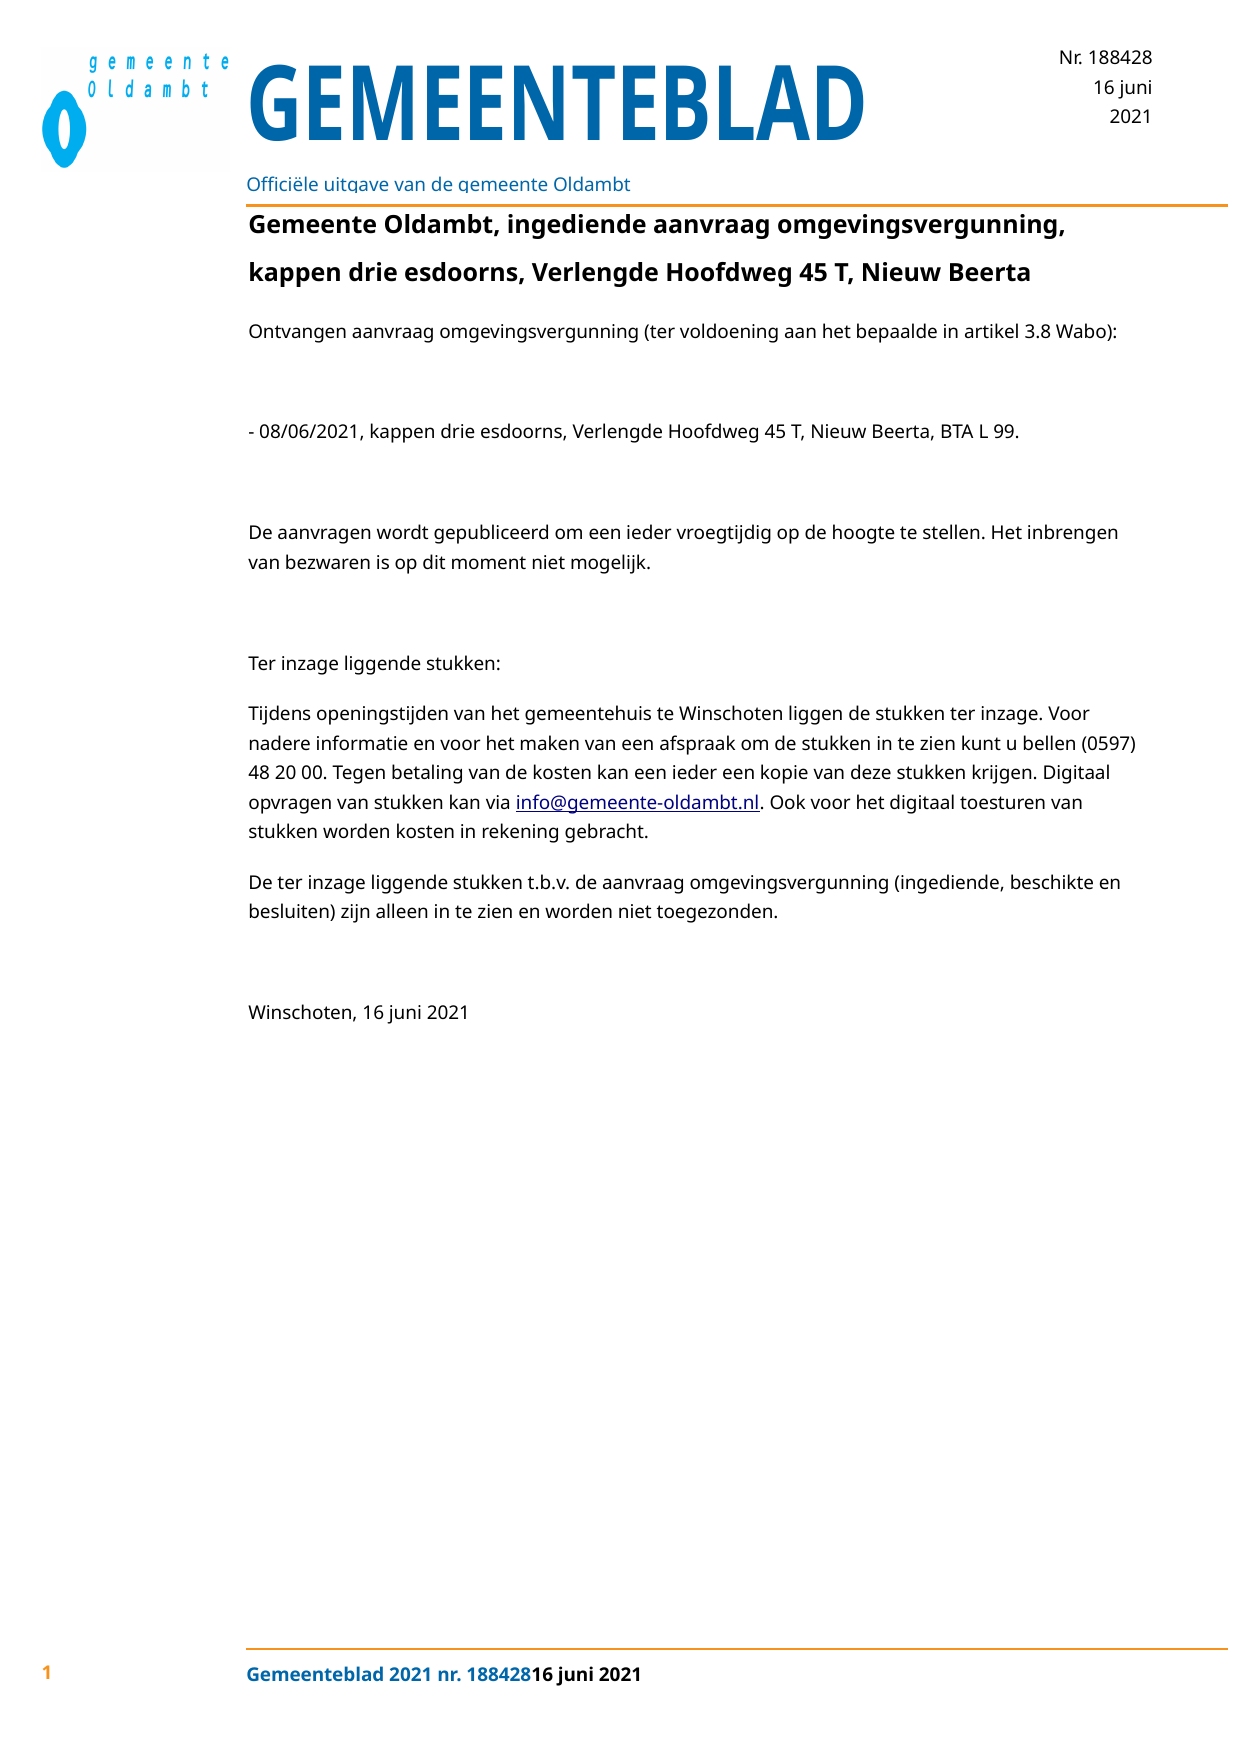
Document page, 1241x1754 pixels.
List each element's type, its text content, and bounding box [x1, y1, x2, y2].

text De ter inzage liggende stukken t.b.v. de aanvraag omgevingsvergunning (ingediende, beschikte en besluiten) zijn alleen in te zien en worden niet toegezonden. [248, 869, 1152, 924]
text Tijdens openingstijden van het gemeentehuis te Winschoten liggen de stukken ter inzage. Voor nadere informatie en voor het maken van een afspraak om de stukken in te zien kunt u bellen (0597) 48 20 00. Tegen betaling van de kosten kan een ieder een kopie van deze stukken krijgen. Digitaal opvragen van stukken kan via info@gemeente-oldambt.nl. Ook voor het digitaal toesturen van stukken worden kosten in rekening gebracht. [248, 700, 1152, 844]
text De aanvragen wordt gepubliceerd om een ieder vroegtijdig op de hoogte te stellen. Het inbrengen van bezwaren is op dit moment niet mogelijk. [248, 519, 1152, 575]
text Ontvangen aanvraag omgevingsvergunning (ter voldoening aan het bepaalde in artikel 3.8 Wabo): [248, 318, 1152, 344]
text Winschoten, 16 juni 2021 [248, 999, 1152, 1025]
text Gemeente Oldambt, ingediende aanvraag omgevingsvergunning, kappen drie esdoorns, Verlengde Hoofdweg 45 T, Nieuw Beerta [248, 207, 1152, 288]
text - 08/06/2021, kappen drie esdoorns, Verlengde Hoofdweg 45 T, Nieuw Beerta, BTA L 99. [248, 419, 1152, 444]
text Ter inzage liggende stukken: [248, 650, 1152, 676]
picture [41, 47, 231, 172]
